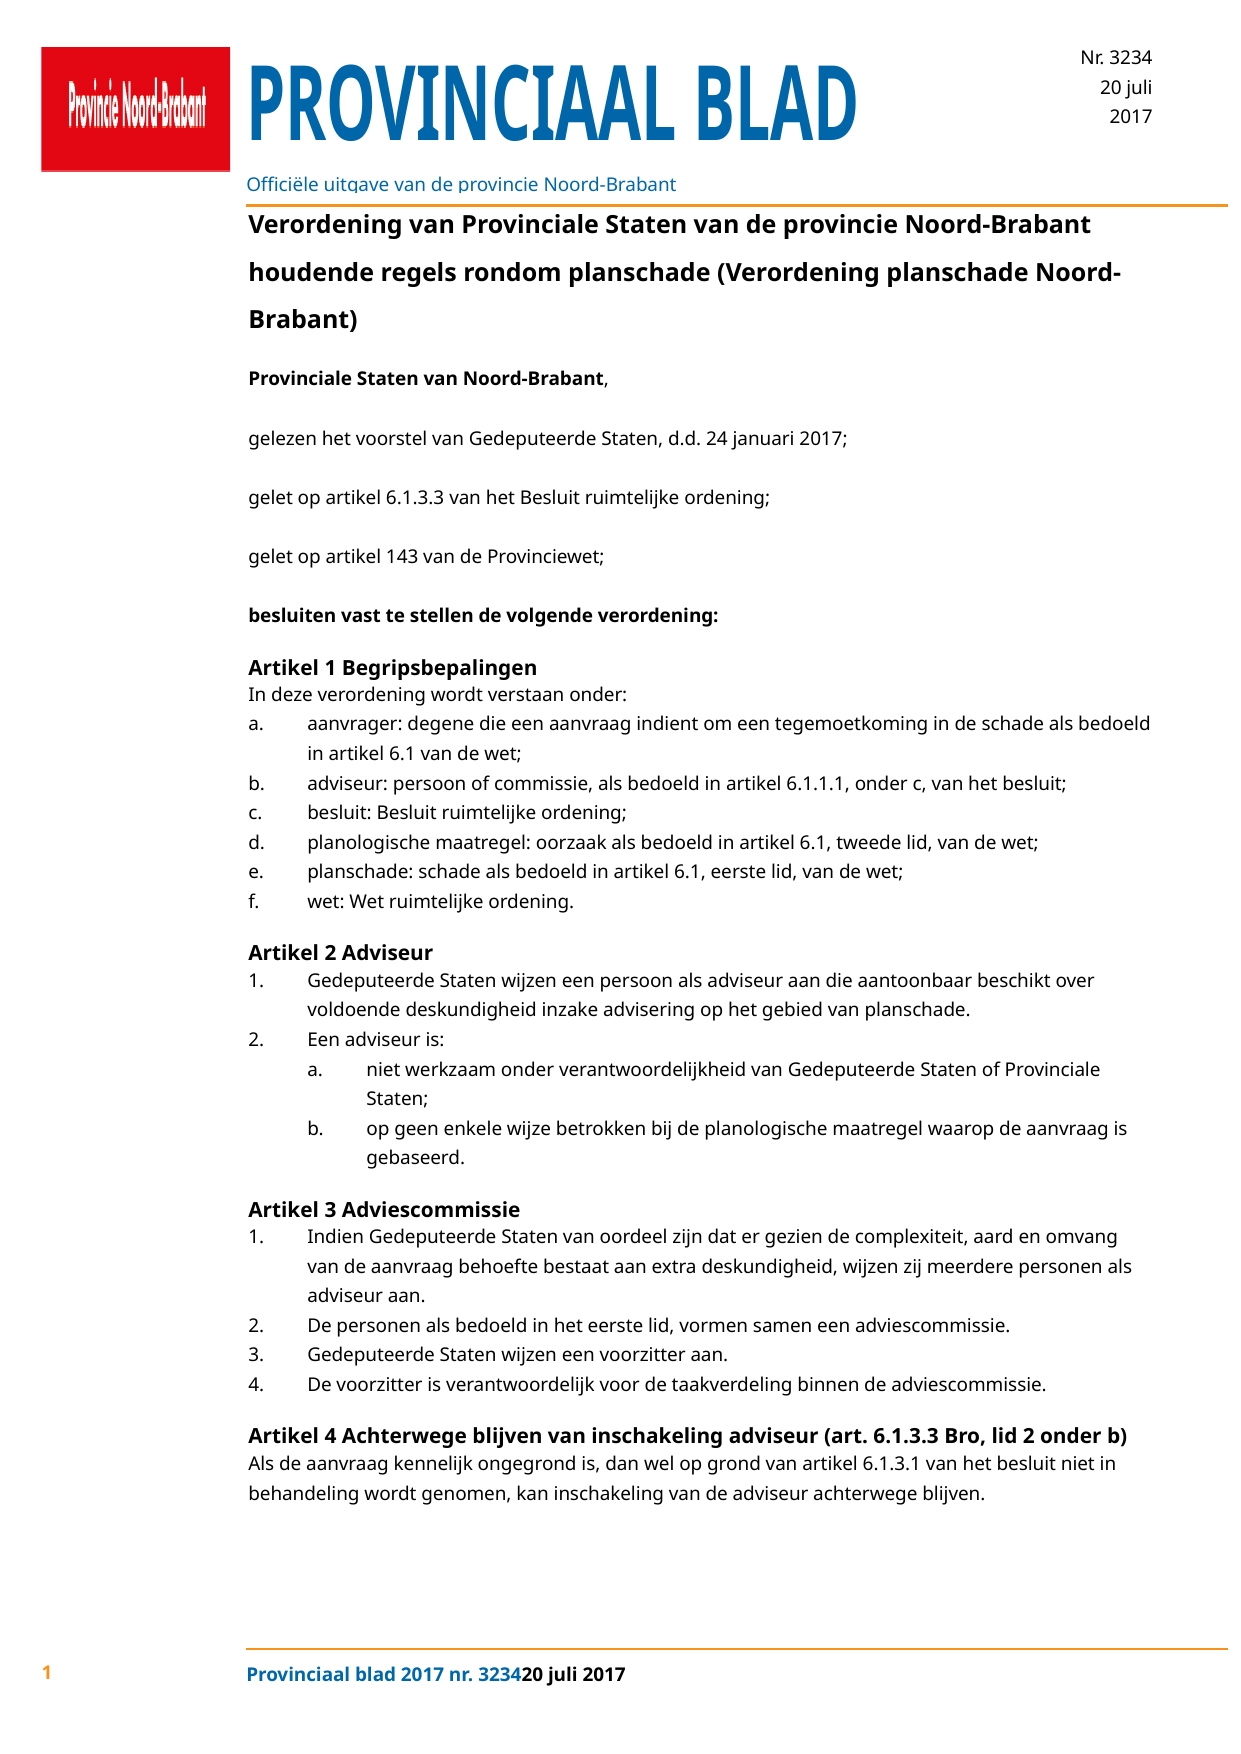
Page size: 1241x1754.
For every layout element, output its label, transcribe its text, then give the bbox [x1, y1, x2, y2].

text Verordening van Provinciale Staten van de provincie Noord-Brabant houdende regels rondom planschade (Verordening planschade Noord-Brabant) [248, 207, 1152, 336]
list De voorzitter is verantwoordelijk voor de taakverdeling binnen de adviescommissie. [248, 1371, 1152, 1397]
text besluiten vast te stellen de volgende verordening: [248, 602, 1152, 628]
list adviseur: persoon of commissie, als bedoeld in artikel 6.1.1.1, onder c, van het besluit; [248, 770, 1152, 796]
list De personen als bedoeld in het eerste lid, vormen samen een adviescommissie. [248, 1312, 1152, 1338]
list besluit: Besluit ruimtelijke ordening; [248, 799, 1152, 825]
text Als de aanvraag kennelijk ongegrond is, dan wel op grond van artikel 6.1.3.1 van het besluit niet in behandeling wordt genomen, kan inschakeling van de adviseur achterwege blijven. [248, 1450, 1152, 1505]
text Artikel 4 Achterwege blijven van inschakeling adviseur (art. 6.1.3.3 Bro, lid 2 onder b) [248, 1422, 1152, 1450]
list Indien Gedeputeerde Staten van oordeel zijn dat er gezien de complexiteit, aard en omvang van de aanvraag behoefte bestaat aan extra deskundigheid, wijzen zij meerdere personen als adviseur aan. [248, 1223, 1152, 1308]
picture [41, 47, 231, 172]
list op geen enkele wijze betrokken bij de planologische maatregel waarop de aanvraag is gebaseerd. [307, 1115, 1152, 1170]
list wet: Wet ruimtelijke ordening. [248, 888, 1152, 914]
list aanvrager: degene die een aanvraag indient om een tegemoetkoming in de schade als bedoeld in artikel 6.1 van de wet; [248, 711, 1152, 766]
list planschade: schade als bedoeld in artikel 6.1, eerste lid, van de wet; [248, 858, 1152, 884]
text gelet op artikel 6.1.3.3 van het Besluit ruimtelijke ordening; [248, 484, 1152, 509]
text gelet op artikel 143 van de Provinciewet; [248, 543, 1152, 569]
text Artikel 2 Adviseur [248, 938, 1152, 967]
list Gedeputeerde Staten wijzen een voorzitter aan. [248, 1342, 1152, 1367]
text Artikel 1 Begripsbepalingen [248, 653, 1152, 681]
list Gedeputeerde Staten wijzen een persoon als adviseur aan die aantoonbaar beschikt over voldoende deskundigheid inzake advisering op het gebied van planschade. [248, 967, 1152, 1022]
text Artikel 3 Adviescommissie [248, 1195, 1152, 1223]
text In deze verordening wordt verstaan onder: [248, 681, 1152, 707]
list planologische maatregel: oorzaak als bedoeld in artikel 6.1, tweede lid, van de wet; [248, 829, 1152, 855]
list niet werkzaam onder verantwoordelijkheid van Gedeputeerde Staten of Provinciale Staten; [307, 1056, 1152, 1111]
text gelezen het voorstel van Gedeputeerde Staten, d.d. 24 januari 2017; [248, 425, 1152, 450]
list Een adviseur is: [248, 1026, 1152, 1052]
text Provinciale Staten van Noord-Brabant, [248, 366, 1152, 391]
